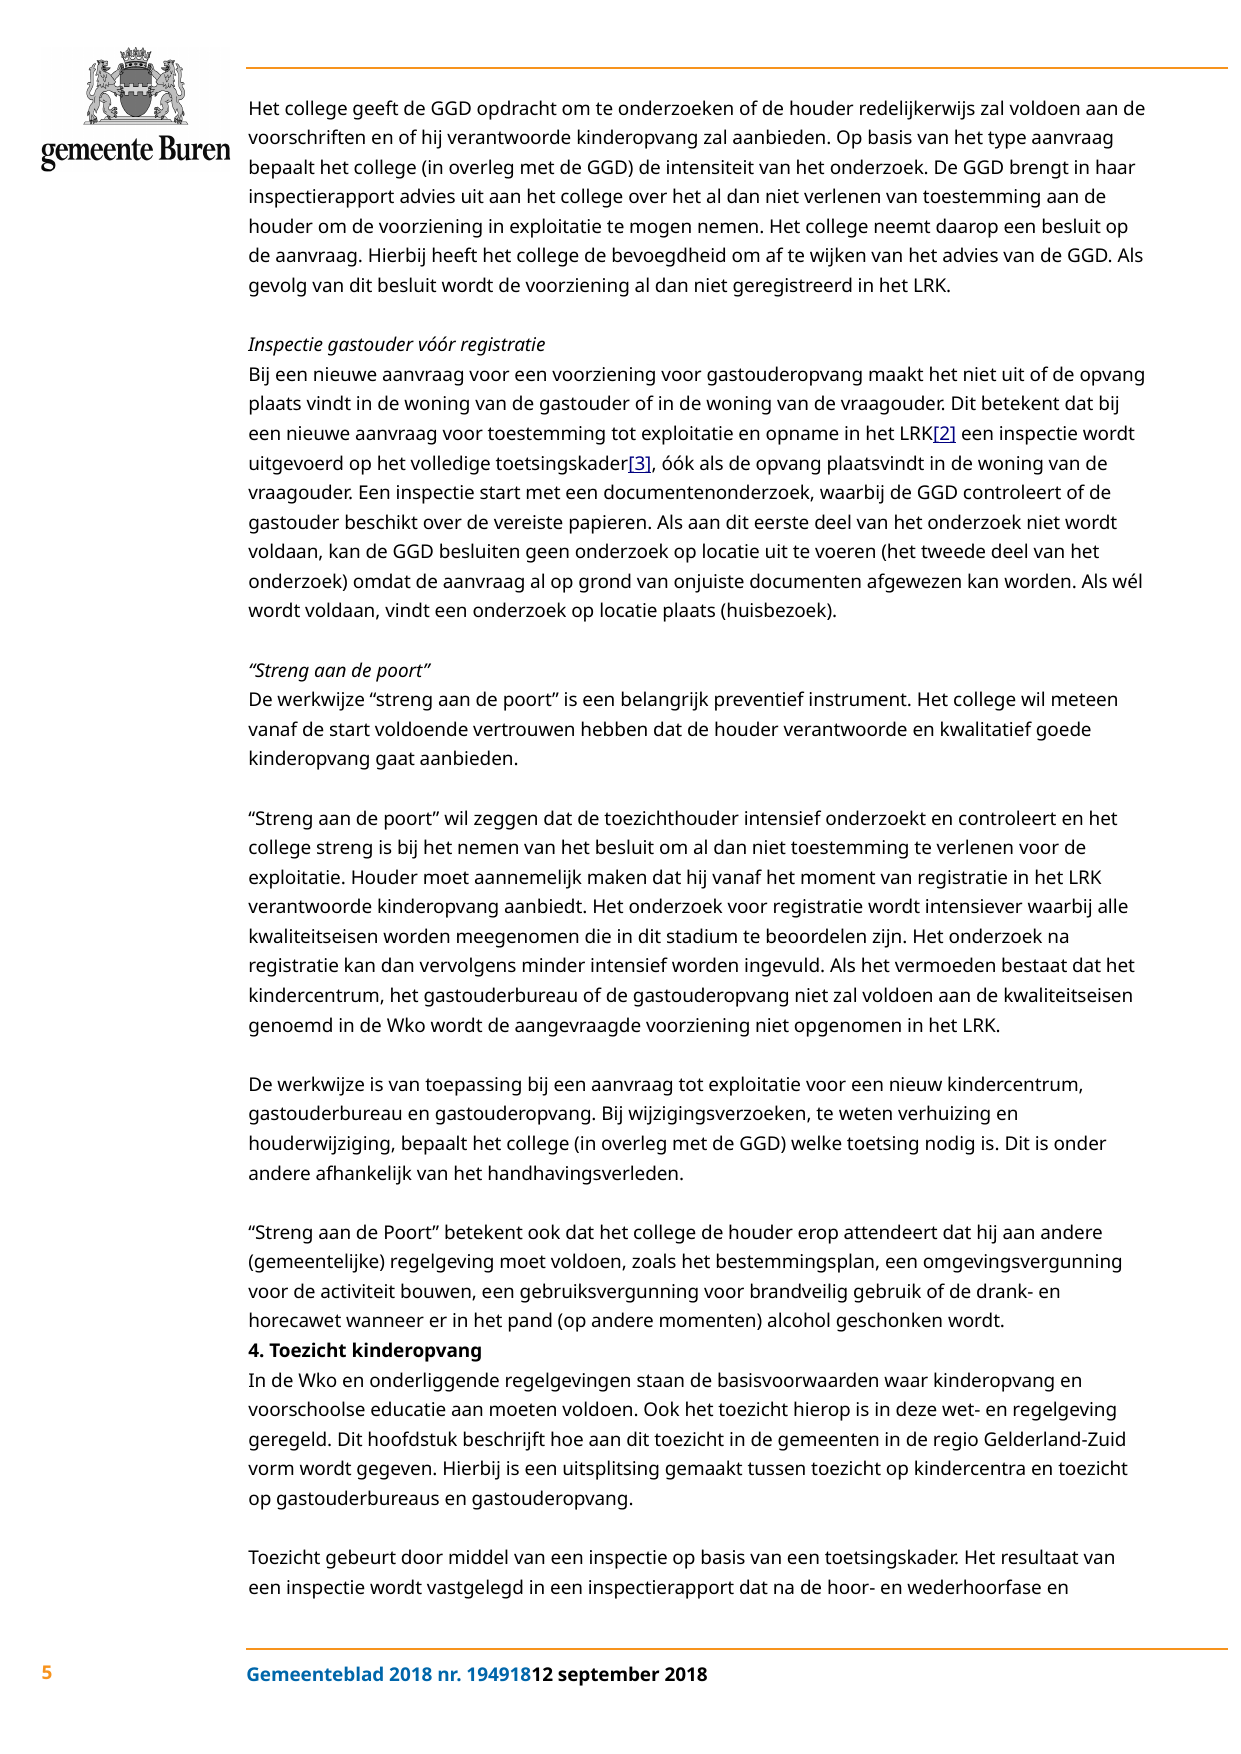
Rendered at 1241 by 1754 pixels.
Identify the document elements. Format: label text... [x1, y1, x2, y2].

text 4. Toezicht kinderopvang [248, 1337, 1152, 1363]
text Toezicht gebeurt door middel van een inspectie op basis van een toetsingskader. Het resultaat van een inspectie wordt vastgelegd in een inspectierapport dat na de hoor- en wederhoorfase en [248, 1544, 1152, 1600]
text Bij een nieuwe aanvraag voor een voorziening voor gastouderopvang maakt het niet uit of de opvang plaats vindt in de woning van de gastouder of in de woning van de vraagouder. Dit betekent dat bij een nieuwe aanvraag voor toestemming tot exploitatie en opname in het LRK[2] een inspectie wordt uitgevoerd op het volledige toetsingskader[3], óók als de opvang plaatsvindt in de woning van de vraagouder. Een inspectie start met een documentenonderzoek, waarbij de GGD controleert of de gastouder beschikt over de vereiste papieren. Als aan dit eerste deel van het onderzoek niet wordt voldaan, kan de GGD besluiten geen onderzoek op locatie uit te voeren (het tweede deel van het onderzoek) omdat de aanvraag al op grond van onjuiste documenten afgewezen kan worden. Als wél wordt voldaan, vindt een onderzoek op locatie plaats (huisbezoek). [248, 361, 1152, 623]
text Het college geeft de GGD opdracht om te onderzoeken of de houder redelijkerwijs zal voldoen aan de voorschriften en of hij verantwoorde kinderopvang zal aanbieden. Op basis van het type aanvraag bepaalt het college (in overleg met de GGD) de intensiteit van het onderzoek. De GGD brengt in haar inspectierapport advies uit aan het college over het al dan niet verlenen van toestemming aan de houder om de voorziening in exploitatie te mogen nemen. Het college neemt daarop een besluit op de aanvraag. Hierbij heeft het college de bevoegdheid om af te wijken van het advies van de GGD. Als gevolg van dit besluit wordt de voorziening al dan niet geregistreerd in het LRK. [248, 95, 1152, 298]
text De werkwijze “streng aan de poort” is een belangrijk preventief instrument. Het college wil meteen vanaf de start voldoende vertrouwen hebben dat de houder verantwoorde en kwalitatief goede kinderopvang gaat aanbieden. [248, 686, 1152, 771]
text In de Wko en onderliggende regelgevingen staan de basisvoorwaarden waar kinderopvang en voorschoolse educatie aan moeten voldoen. Ook het toezicht hierop is in deze wet- en regelgeving geregeld. Dit hoofdstuk beschrijft hoe aan dit toezicht in de gemeenten in de regio Gelderland-Zuid vorm wordt gegeven. Hierbij is een uitsplitsing gemaakt tussen toezicht op kindercentra en toezicht op gastouderbureaus en gastouderopvang. [248, 1367, 1152, 1511]
picture [41, 47, 231, 172]
text “Streng aan de poort” [248, 657, 1152, 683]
text “Streng aan de poort” wil zeggen dat de toezichthouder intensief onderzoekt en controleert en het college streng is bij het nemen van het besluit om al dan niet toestemming te verlenen voor de exploitatie. Houder moet aannemelijk maken dat hij vanaf het moment van registratie in het LRK verantwoorde kinderopvang aanbiedt. Het onderzoek voor registratie wordt intensiever waarbij alle kwaliteitseisen worden meegenomen die in dit stadium te beoordelen zijn. Het onderzoek na registratie kan dan vervolgens minder intensief worden ingevuld. Als het vermoeden bestaat dat het kindercentrum, het gastouderbureau of de gastouderopvang niet zal voldoen aan de kwaliteitseisen genoemd in de Wko wordt de aangevraagde voorziening niet opgenomen in het LRK. [248, 805, 1152, 1038]
text “Streng aan de Poort” betekent ook dat het college de houder erop attendeert dat hij aan andere (gemeentelijke) regelgeving moet voldoen, zoals het bestemmingsplan, een omgevingsvergunning voor de activiteit bouwen, een gebruiksvergunning voor brandveilig gebruik of de drank- en horecawet wanneer er in het pand (op andere momenten) alcohol geschonken wordt. [248, 1219, 1152, 1333]
text De werkwijze is van toepassing bij een aanvraag tot exploitatie voor een nieuw kindercentrum, gastouderbureau en gastouderopvang. Bij wijzigingsverzoeken, te weten verhuizing en houderwijziging, bepaalt het college (in overleg met de GGD) welke toetsing nodig is. Dit is onder andere afhankelijk van het handhavingsverleden. [248, 1071, 1152, 1186]
text Inspectie gastouder vóór registratie [248, 331, 1152, 357]
